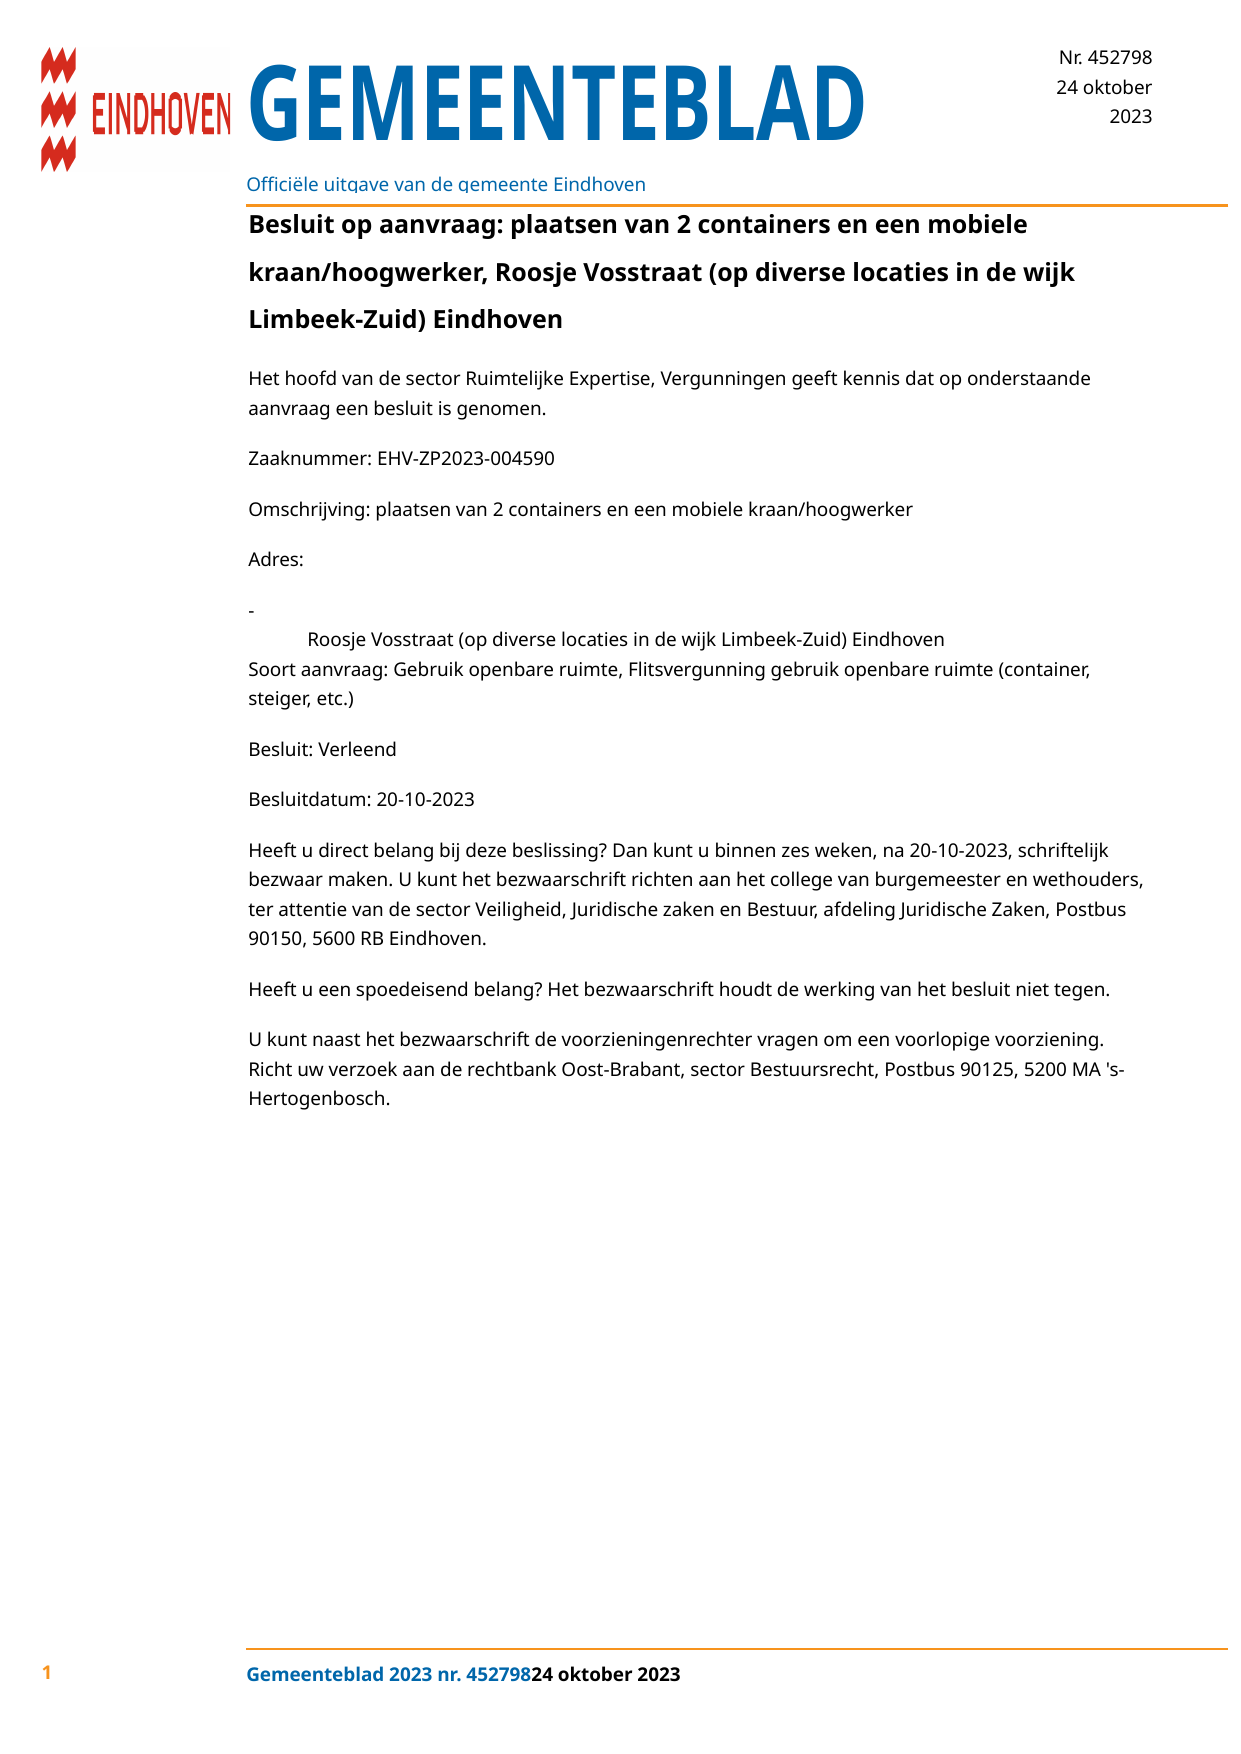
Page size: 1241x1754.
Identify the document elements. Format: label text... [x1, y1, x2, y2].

text Heeft u een spoedeisend belang? Het bezwaarschrift houdt de werking van het besluit niet tegen. [248, 976, 1152, 1002]
picture [41, 47, 231, 172]
text Het hoofd van de sector Ruimtelijke Expertise, Vergunningen geeft kennis dat op onderstaande aanvraag een besluit is genomen. [248, 366, 1152, 421]
text Heeft u direct belang bij deze beslissing? Dan kunt u binnen zes weken, na 20-10-2023, schriftelijk bezwaar maken. U kunt het bezwaarschrift richten aan het college van burgemeester en wethouders, ter attentie van de sector Veiligheid, Juridische zaken en Bestuur, afdeling Juridische Zaken, Postbus 90150, 5600 RB Eindhoven. [248, 837, 1152, 951]
text Zaaknummer: EHV-ZP2023-004590 [248, 446, 1152, 471]
text Adres: [248, 546, 1152, 572]
text Besluitdatum: 20-10-2023 [248, 786, 1152, 812]
text Omschrijving: plaatsen van 2 containers en een mobiele kraan/hoogwerker [248, 496, 1152, 522]
text U kunt naast het bezwaarschrift de voorzieningenrechter vragen om een voorlopige voorziening. Richt uw verzoek aan de rechtbank Oost-Brabant, sector Bestuursrecht, Postbus 90125, 5200 MA 's-Hertogenbosch. [248, 1026, 1152, 1111]
list Roosje Vosstraat (op diverse locaties in de wijk Limbeek-Zuid) Eindhoven [248, 626, 1152, 652]
text Besluit: Verleend [248, 736, 1152, 762]
text Besluit op aanvraag: plaatsen van 2 containers en een mobiele kraan/hoogwerker, Roosje Vosstraat (op diverse locaties in de wijk Limbeek-Zuid) Eindhoven [248, 207, 1152, 336]
text Soort aanvraag: Gebruik openbare ruimte, Flitsvergunning gebruik openbare ruimte (container, steiger, etc.) [248, 656, 1152, 711]
